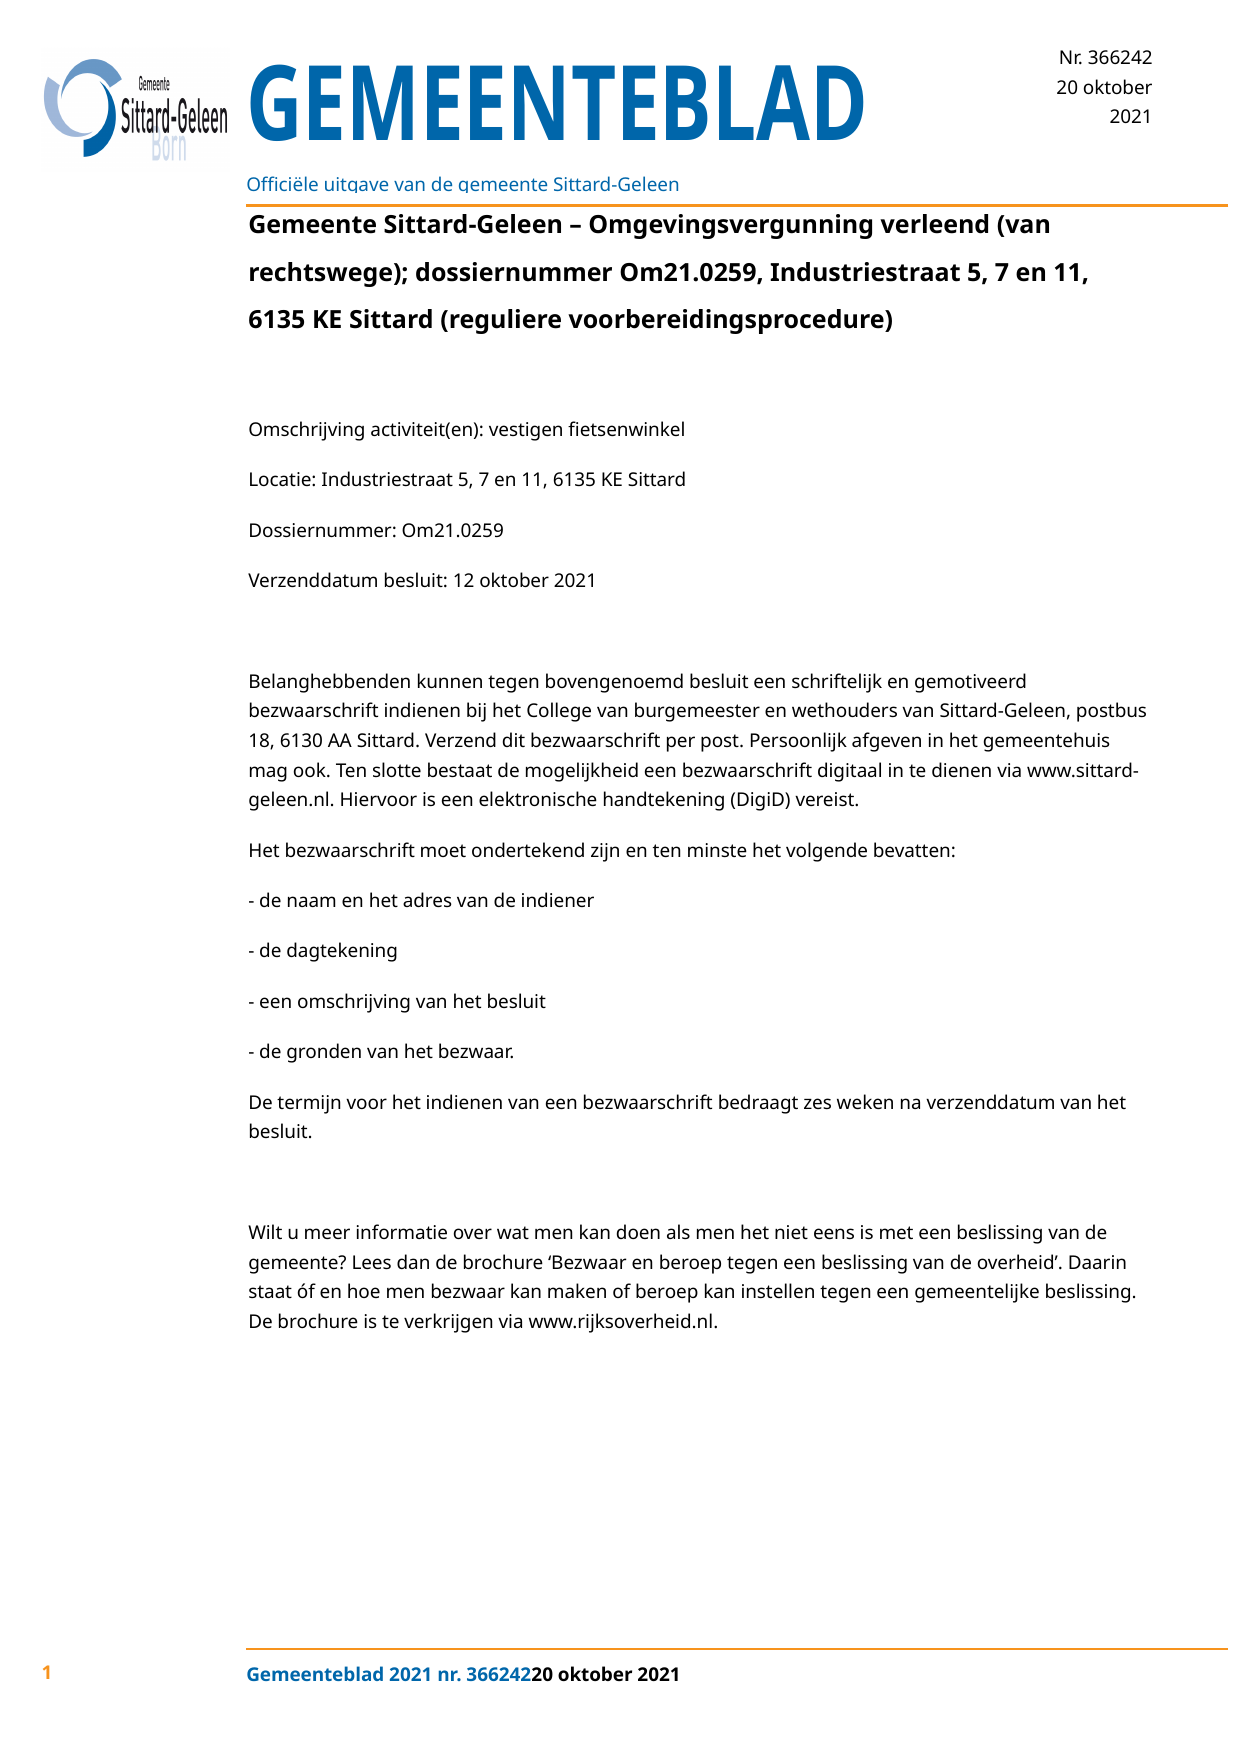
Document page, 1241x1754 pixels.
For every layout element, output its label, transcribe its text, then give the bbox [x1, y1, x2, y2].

text Locatie: Industriestraat 5, 7 en 11, 6135 KE Sittard [248, 466, 1152, 492]
text Belanghebbenden kunnen tegen bovengenoemd besluit een schriftelijk en gemotiveerd bezwaarschrift indienen bij het College van burgemeester en wethouders van Sittard-Geleen, postbus 18, 6130 AA Sittard. Verzend dit bezwaarschrift per post. Persoonlijk afgeven in het gemeentehuis mag ook. Ten slotte bestaat de mogelijkheid een bezwaarschrift digitaal in te dienen via www.sittard-geleen.nl. Hiervoor is een elektronische handtekening (DigiD) vereist. [248, 668, 1152, 812]
text Dossiernummer: Om21.0259 [248, 517, 1152, 542]
text - de gronden van het bezwaar. [248, 1038, 1152, 1064]
text De termijn voor het indienen van een bezwaarschrift bedraagt zes weken na verzenddatum van het besluit. [248, 1089, 1152, 1144]
text Het bezwaarschrift moet ondertekend zijn en ten minste het volgende bevatten: [248, 837, 1152, 862]
text - een omschrijving van het besluit [248, 988, 1152, 1014]
text Wilt u meer informatie over wat men kan doen als men het niet eens is met een beslissing van de gemeente? Lees dan de brochure ‘Bezwaar en beroep tegen een beslissing van de overheid’. Daarin staat óf en hoe men bezwaar kan maken of beroep kan instellen tegen een gemeentelijke beslissing. De brochure is te verkrijgen via www.rijksoverheid.nl. [248, 1219, 1152, 1334]
picture [41, 47, 231, 172]
text - de naam en het adres van de indiener [248, 887, 1152, 913]
text Verzenddatum besluit: 12 oktober 2021 [248, 567, 1152, 593]
text Gemeente Sittard-Geleen – Omgevingsvergunning verleend (van rechtswege); dossiernummer Om21.0259, Industriestraat 5, 7 en 11, 6135 KE Sittard (reguliere voorbereidingsprocedure) [248, 207, 1152, 336]
text - de dagtekening [248, 938, 1152, 963]
text Omschrijving activiteit(en): vestigen fietsenwinkel [248, 416, 1152, 442]
